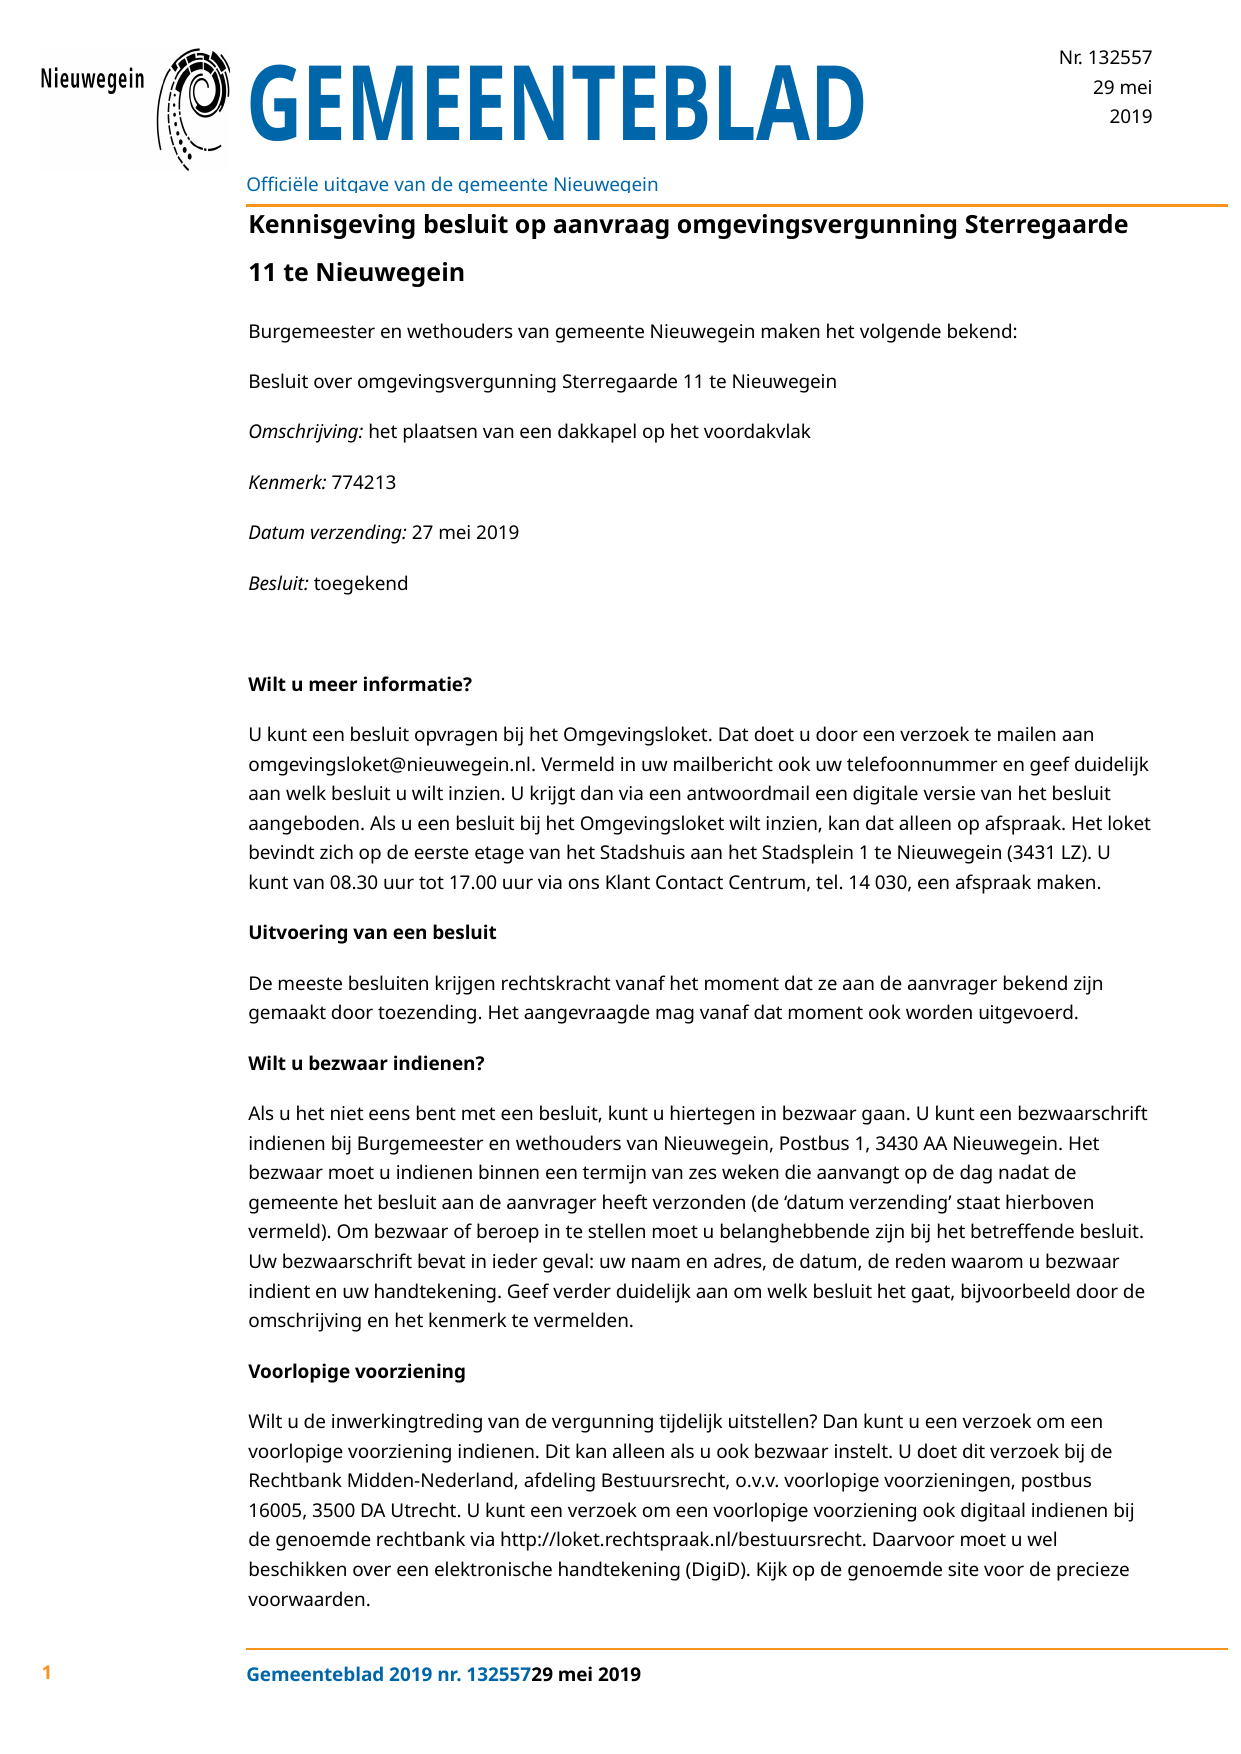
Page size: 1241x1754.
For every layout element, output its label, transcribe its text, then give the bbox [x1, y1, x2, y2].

text Kennisgeving besluit op aanvraag omgevingsvergunning Sterregaarde 11 te Nieuwegein [248, 207, 1152, 288]
text Wilt u bezwaar indienen? [248, 1050, 1152, 1076]
picture [41, 47, 231, 172]
text Wilt u de inwerkingtreding van de vergunning tijdelijk uitstellen? Dan kunt u een verzoek om een voorlopige voorziening indienen. Dit kan alleen als u ook bezwaar instelt. U doet dit verzoek bij de Rechtbank Midden-Nederland, afdeling Bestuursrecht, o.v.v. voorlopige voorzieningen, postbus 16005, 3500 DA Utrecht. U kunt een verzoek om een voorlopige voorziening ook digitaal indienen bij de genoemde rechtbank via http://loket.rechtspraak.nl/bestuursrecht. Daarvoor moet u wel beschikken over een elektronische handtekening (DigiD). Kijk op de genoemde site voor de precieze voorwaarden. [248, 1408, 1152, 1612]
text Wilt u meer informatie? [248, 671, 1152, 697]
text Kenmerk: 774213 [248, 469, 1152, 495]
text U kunt een besluit opvragen bij het Omgevingsloket. Dat doet u door een verzoek te mailen aan omgevingsloket@nieuwegein.nl. Vermeld in uw mailbericht ook uw telefoonnummer en geef duidelijk aan welk besluit u wilt inzien. U krijgt dan via een antwoordmail een digitale versie van het besluit aangeboden. Als u een besluit bij het Omgevingsloket wilt inzien, kan dat alleen op afspraak. Het loket bevindt zich op de eerste etage van het Stadshuis aan het Stadsplein 1 te Nieuwegein (3431 LZ). U kunt van 08.30 uur tot 17.00 uur via ons Klant Contact Centrum, tel. 14 030, een afspraak maken. [248, 721, 1152, 895]
text Voorlopige voorziening [248, 1358, 1152, 1384]
text Uitvoering van een besluit [248, 919, 1152, 945]
text Besluit: toegekend [248, 570, 1152, 596]
text De meeste besluiten krijgen rechtskracht vanaf het moment dat ze aan de aanvrager bekend zijn gemaakt door toezending. Het aangevraagde mag vanaf dat moment ook worden uitgevoerd. [248, 970, 1152, 1025]
text Datum verzending: 27 mei 2019 [248, 519, 1152, 545]
text Als u het niet eens bent met een besluit, kunt u hiertegen in bezwaar gaan. U kunt een bezwaarschrift indienen bij Burgemeester en wethouders van Nieuwegein, Postbus 1, 3430 AA Nieuwegein. Het bezwaar moet u indienen binnen een termijn van zes weken die aanvangt op de dag nadat de gemeente het besluit aan de aanvrager heeft verzonden (de ‘datum verzending’ staat hierboven vermeld). Om bezwaar of beroep in te stellen moet u belanghebbende zijn bij het betreffende besluit. Uw bezwaarschrift bevat in ieder geval: uw naam en adres, de datum, de reden waarom u bezwaar indient en uw handtekening. Geef verder duidelijk aan om welk besluit het gaat, bijvoorbeeld door de omschrijving en het kenmerk te vermelden. [248, 1100, 1152, 1333]
text Burgemeester en wethouders van gemeente Nieuwegein maken het volgende bekend: [248, 318, 1152, 344]
text Besluit over omgevingsvergunning Sterregaarde 11 te Nieuwegein [248, 368, 1152, 394]
text Omschrijving: het plaatsen van een dakkapel op het voordakvlak [248, 419, 1152, 444]
